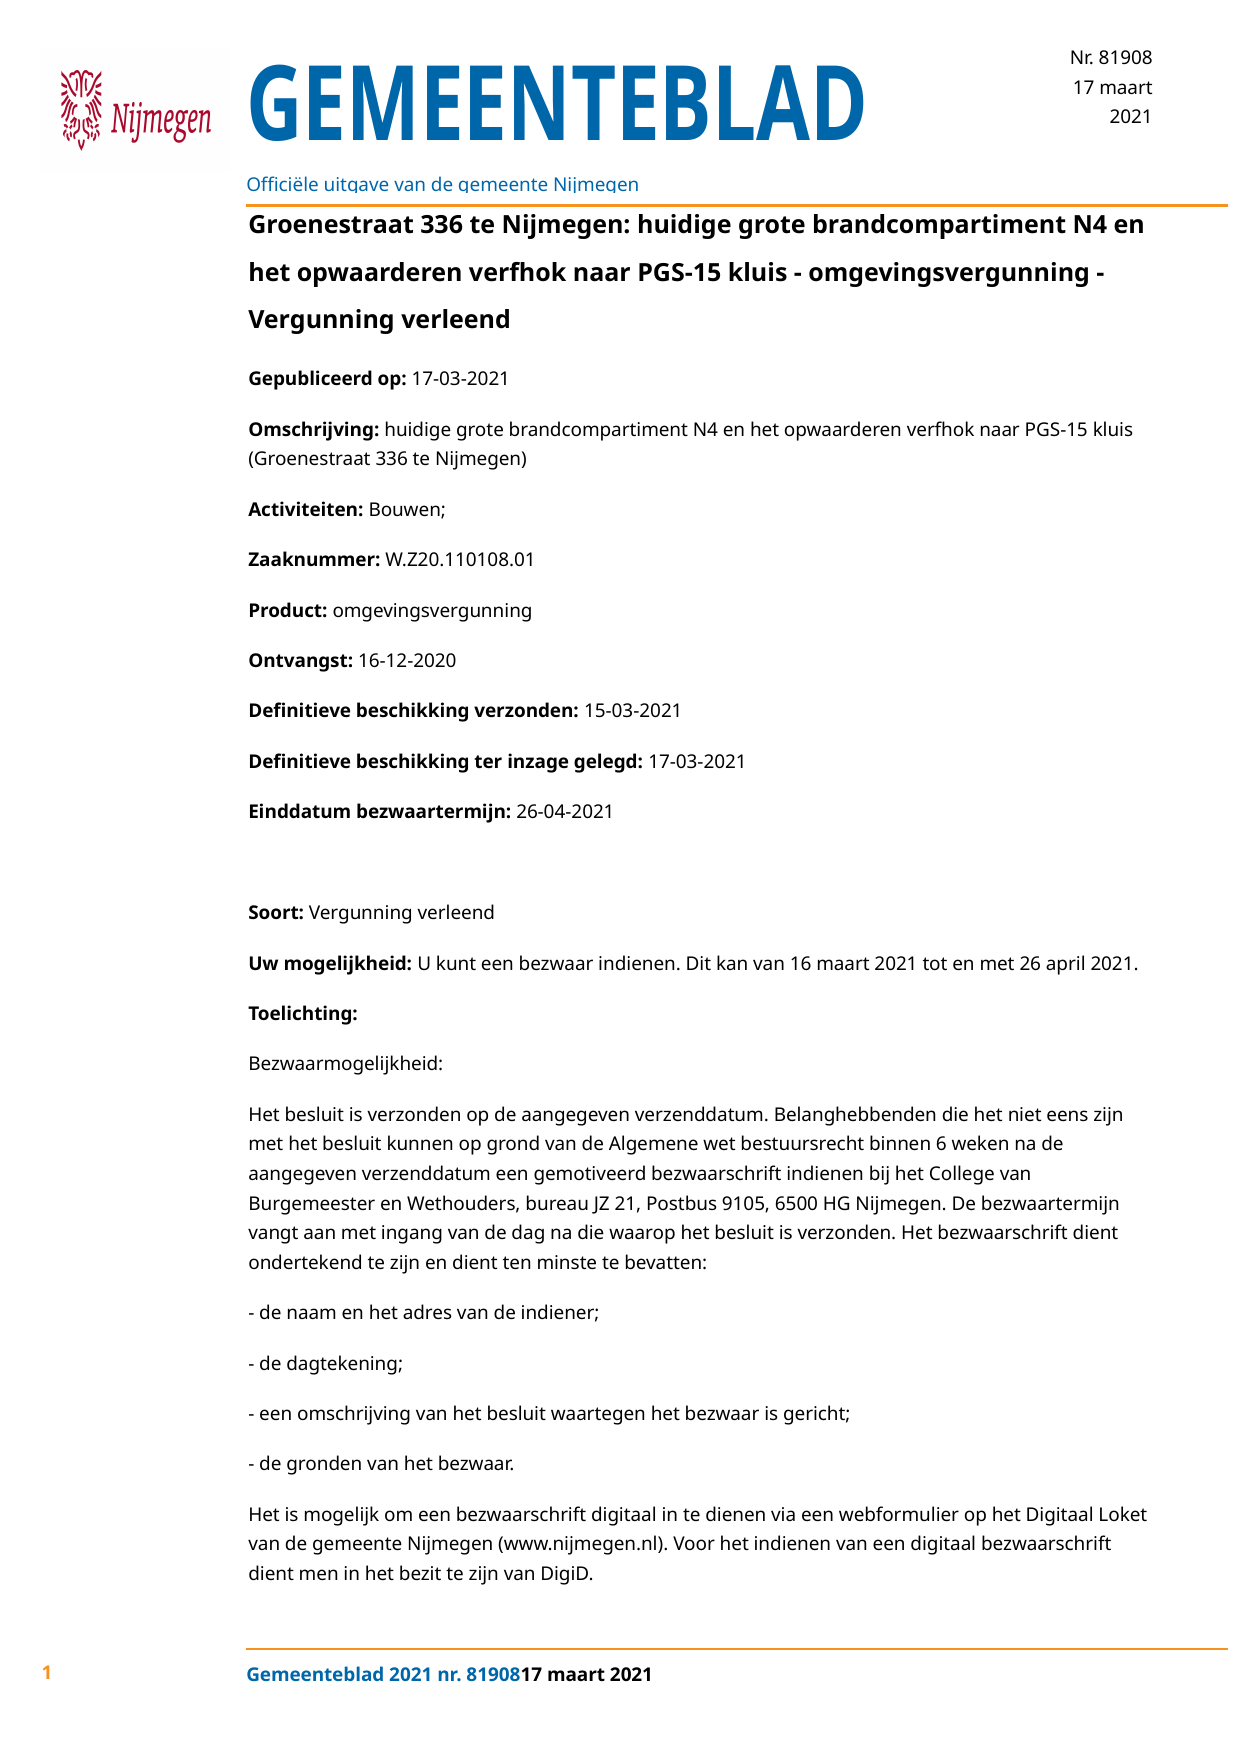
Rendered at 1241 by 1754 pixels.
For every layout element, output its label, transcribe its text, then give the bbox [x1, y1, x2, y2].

text Omschrijving: huidige grote brandcompartiment N4 en het opwaarderen verfhok naar PGS-15 kluis (Groenestraat 336 te Nijmegen) [248, 416, 1152, 471]
text - een omschrijving van het besluit waartegen het bezwaar is gericht; [248, 1400, 1152, 1426]
text Zaaknummer: W.Z20.110108.01 [248, 546, 1152, 572]
text Het besluit is verzonden op de aangegeven verzenddatum. Belanghebbenden die het niet eens zijn met het besluit kunnen op grond van de Algemene wet bestuursrecht binnen 6 weken na de aangegeven verzenddatum een gemotiveerd bezwaarschrift indienen bij het College van Burgemeester en Wethouders, bureau JZ 21, Postbus 9105, 6500 HG Nijmegen. De bezwaartermijn vangt aan met ingang van de dag na die waarop het besluit is verzonden. Het bezwaarschrift dient ondertekend te zijn en dient ten minste te bevatten: [248, 1101, 1152, 1274]
text Ontvangst: 16-12-2020 [248, 647, 1152, 673]
text Product: omgevingsvergunning [248, 597, 1152, 622]
text Activiteiten: Bouwen; [248, 496, 1152, 522]
text - de dagtekening; [248, 1350, 1152, 1375]
text Definitieve beschikking ter inzage gelegd: 17-03-2021 [248, 748, 1152, 774]
text Het is mogelijk om een bezwaarschrift digitaal in te dienen via een webformulier op het Digitaal Loket van de gemeente Nijmegen (www.nijmegen.nl). Voor het indienen van een digitaal bezwaarschrift dient men in het bezit te zijn van DigiD. [248, 1501, 1152, 1586]
text Bezwaarmogelijkheid: [248, 1051, 1152, 1076]
text Definitieve beschikking verzonden: 15-03-2021 [248, 698, 1152, 723]
text Einddatum bezwaartermijn: 26-04-2021 [248, 798, 1152, 824]
text Gepubliceerd op: 17-03-2021 [248, 366, 1152, 391]
text - de gronden van het bezwaar. [248, 1451, 1152, 1476]
text Toelichting: [248, 1000, 1152, 1026]
text Soort: Vergunning verleend [248, 899, 1152, 925]
text Groenestraat 336 te Nijmegen: huidige grote brandcompartiment N4 en het opwaarderen verfhok naar PGS-15 kluis - omgevingsvergunning - Vergunning verleend [248, 207, 1152, 336]
picture [41, 47, 231, 172]
text - de naam en het adres van de indiener; [248, 1299, 1152, 1325]
text Uw mogelijkheid: U kunt een bezwaar indienen. Dit kan van 16 maart 2021 tot en met 26 april 2021. [248, 950, 1152, 975]
